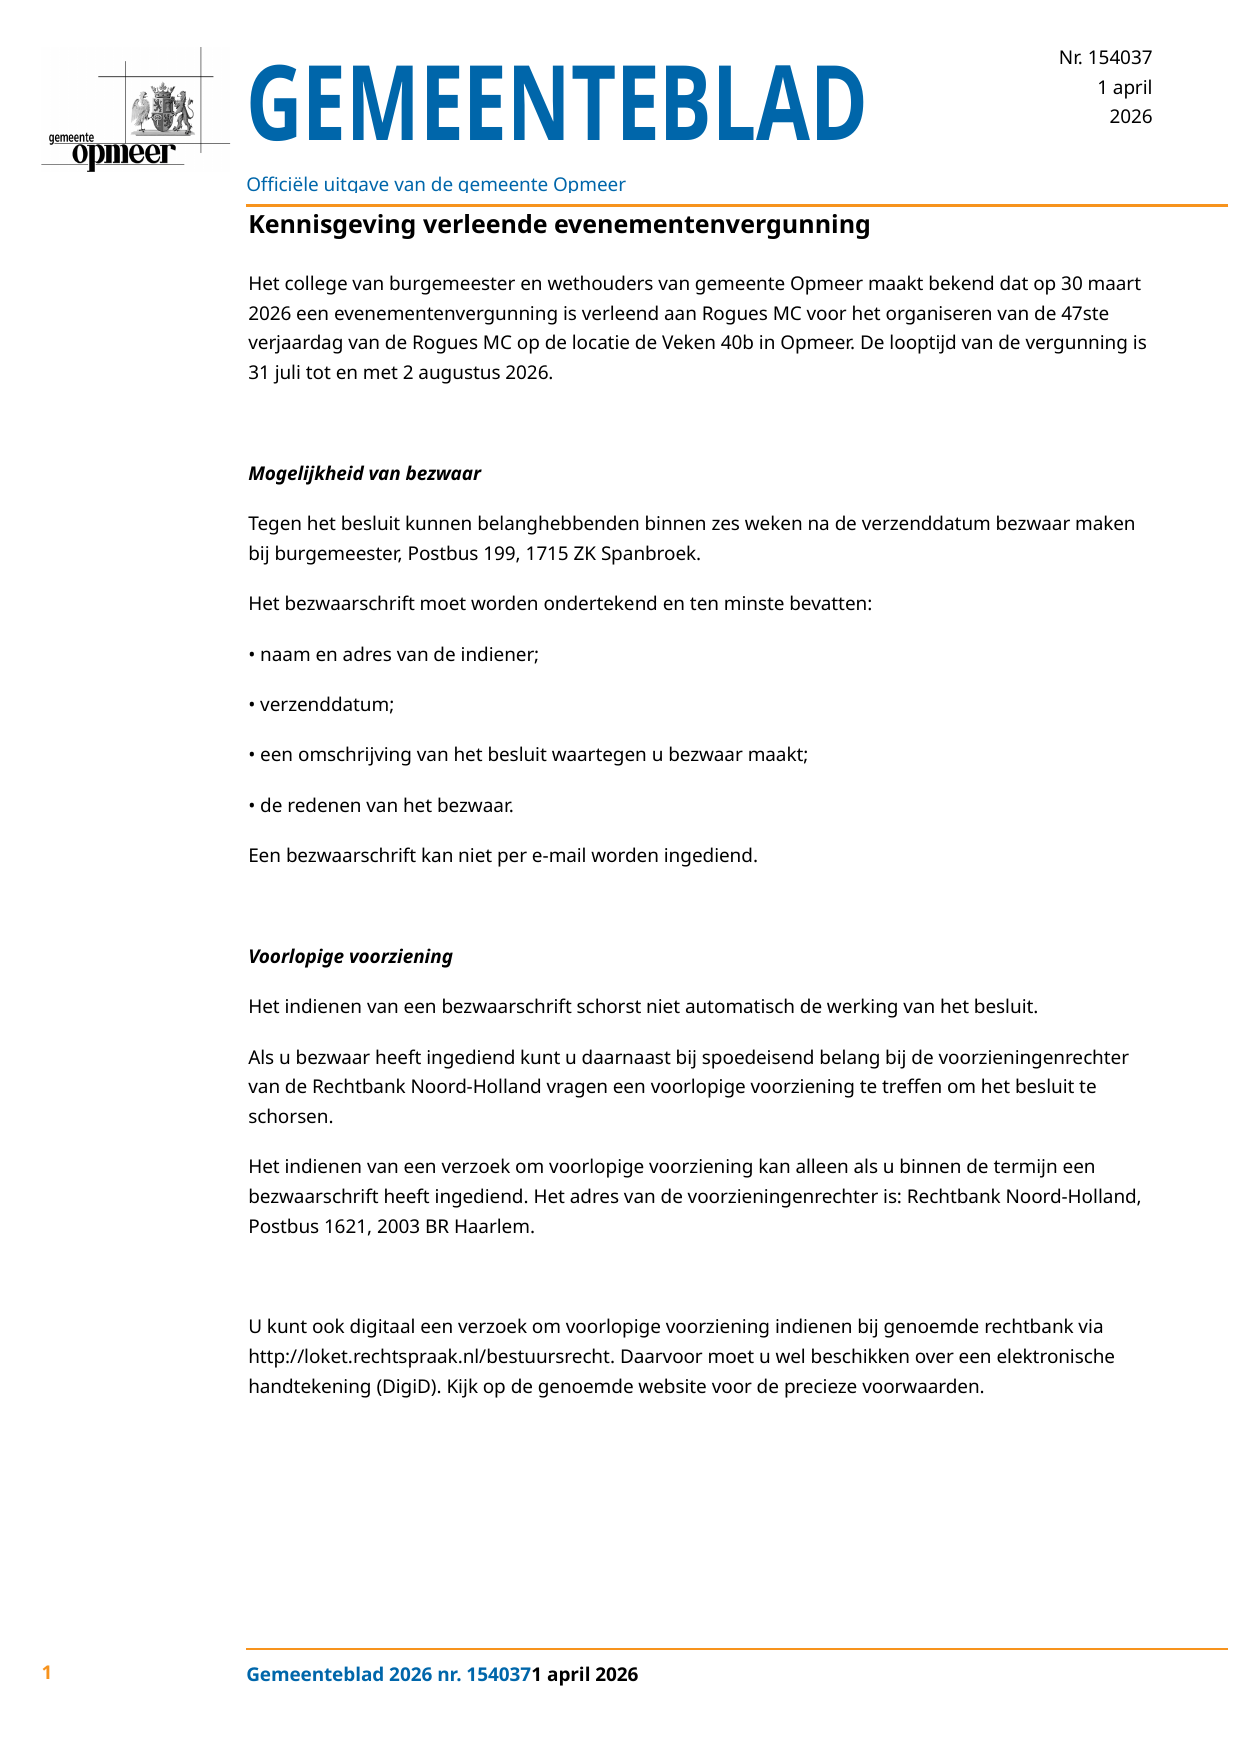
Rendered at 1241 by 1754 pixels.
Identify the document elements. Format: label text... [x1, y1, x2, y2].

text Voorlopige voorziening [248, 943, 1152, 969]
text Het indienen van een bezwaarschrift schorst niet automatisch de werking van het besluit. [248, 994, 1152, 1019]
text Kennisgeving verleende evenementenvergunning [248, 207, 1152, 241]
picture [41, 47, 231, 172]
text Het bezwaarschrift moet worden ondertekend en ten minste bevatten: [248, 590, 1152, 616]
text • de redenen van het bezwaar. [248, 792, 1152, 818]
text Mogelijkheid van bezwaar [248, 460, 1152, 486]
text Het indienen van een verzoek om voorlopige voorziening kan alleen als u binnen de termijn een bezwaarschrift heeft ingediend. Het adres van de voorzieningenrechter is: Rechtbank Noord-Holland, Postbus 1621, 2003 BR Haarlem. [248, 1154, 1152, 1238]
text Als u bezwaar heeft ingediend kunt u daarnaast bij spoedeisend belang bij de voorzieningenrechter van de Rechtbank Noord-Holland vragen een voorlopige voorziening te treffen om het besluit te schorsen. [248, 1044, 1152, 1129]
text Het college van burgemeester en wethouders van gemeente Opmeer maakt bekend dat op 30 maart 2026 een evenementenvergunning is verleend aan Rogues MC voor het organiseren van de 47ste verjaardag van de Rogues MC op de locatie de Veken 40b in Opmeer. De looptijd van de vergunning is 31 juli tot en met 2 augustus 2026. [248, 270, 1152, 385]
text • verzenddatum; [248, 691, 1152, 717]
text Tegen het besluit kunnen belanghebbenden binnen zes weken na de verzenddatum bezwaar maken bij burgemeester, Postbus 199, 1715 ZK Spanbroek. [248, 510, 1152, 566]
text • naam en adres van de indiener; [248, 641, 1152, 666]
text U kunt ook digitaal een verzoek om voorlopige voorziening indienen bij genoemde rechtbank via http://loket.rechtspraak.nl/bestuursrecht. Daarvoor moet u wel beschikken over een elektronische handtekening (DigiD). Kijk op de genoemde website voor de precieze voorwaarden. [248, 1314, 1152, 1398]
text • een omschrijving van het besluit waartegen u bezwaar maakt; [248, 742, 1152, 767]
text Een bezwaarschrift kan niet per e-mail worden ingediend. [248, 842, 1152, 868]
